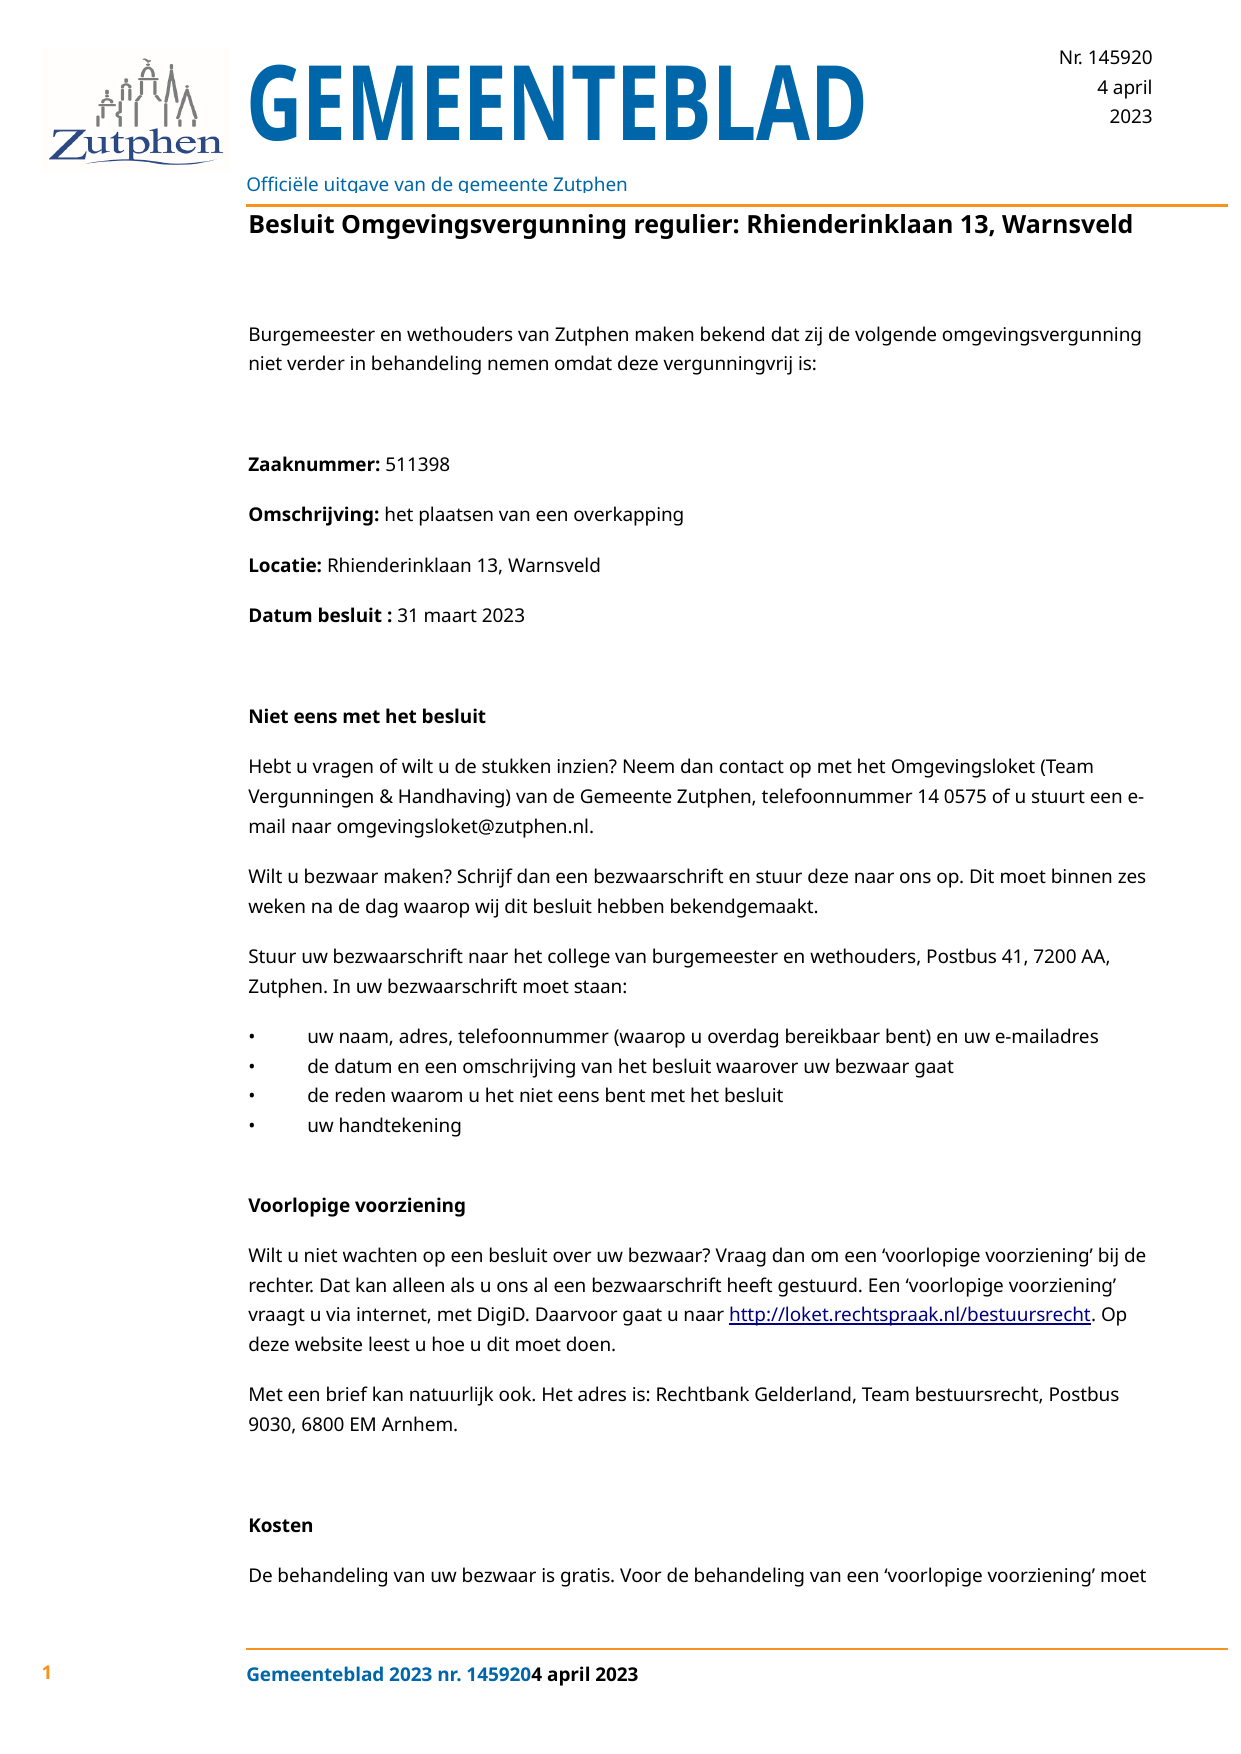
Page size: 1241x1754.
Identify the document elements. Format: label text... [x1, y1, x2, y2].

text Wilt u niet wachten op een besluit over uw bezwaar? Vraag dan om een ‘voorlopige voorziening’ bij de rechter. Dat kan alleen als u ons al een bezwaarschrift heeft gestuurd. Een ‘voorlopige voorziening’ vraagt u via internet, met DigiD. Daarvoor gaat u naar http://loket.rechtspraak.nl/bestuursrecht. Op deze website leest u hoe u dit moet doen. [248, 1242, 1152, 1357]
text Locatie: Rhienderinklaan 13, Warnsveld [248, 552, 1152, 578]
text Datum besluit : 31 maart 2023 [248, 602, 1152, 628]
text Hebt u vragen of wilt u de stukken inzien? Neem dan contact op met het Omgevingsloket (Team Vergunningen & Handhaving) van de Gemeente Zutphen, telefoonnummer 14 0575 of u stuurt een e-mail naar omgevingsloket@zutphen.nl. [248, 754, 1152, 838]
text Niet eens met het besluit [248, 703, 1152, 729]
text Burgemeester en wethouders van Zutphen maken bekend dat zij de volgende omgevingsvergunning niet verder in behandeling nemen omdat deze vergunningvrij is: [248, 321, 1152, 376]
picture [41, 47, 231, 172]
list uw naam, adres, telefoonnummer (waarop u overdag bereikbaar bent) en uw e-mailadres [248, 1023, 1152, 1049]
text Kosten [248, 1512, 1152, 1538]
text Wilt u bezwaar maken? Schrijf dan een bezwaarschrift en stuur deze naar ons op. Dit moet binnen zes weken na de dag waarop wij dit besluit hebben bekendgemaakt. [248, 863, 1152, 918]
list uw handtekening [248, 1112, 1152, 1138]
text Met een brief kan natuurlijk ook. Het adres is: Rechtbank Gelderland, Team bestuursrecht, Postbus 9030, 6800 EM Arnhem. [248, 1382, 1152, 1437]
list de datum en een omschrijving van het besluit waarover uw bezwaar gaat [248, 1053, 1152, 1078]
list de reden waarom u het niet eens bent met het besluit [248, 1082, 1152, 1108]
text Voorlopige voorziening [248, 1192, 1152, 1218]
text Omschrijving: het plaatsen van een overkapping [248, 502, 1152, 527]
text Besluit Omgevingsvergunning regulier: Rhienderinklaan 13, Warnsveld [248, 207, 1152, 241]
text Zaaknummer: 511398 [248, 451, 1152, 477]
text Stuur uw bezwaarschrift naar het college van burgemeester en wethouders, Postbus 41, 7200 AA, Zutphen. In uw bezwaarschrift moet staan: [248, 943, 1152, 998]
text De behandeling van uw bezwaar is gratis. Voor de behandeling van een ‘voorlopige voorziening’ moet [248, 1562, 1152, 1588]
